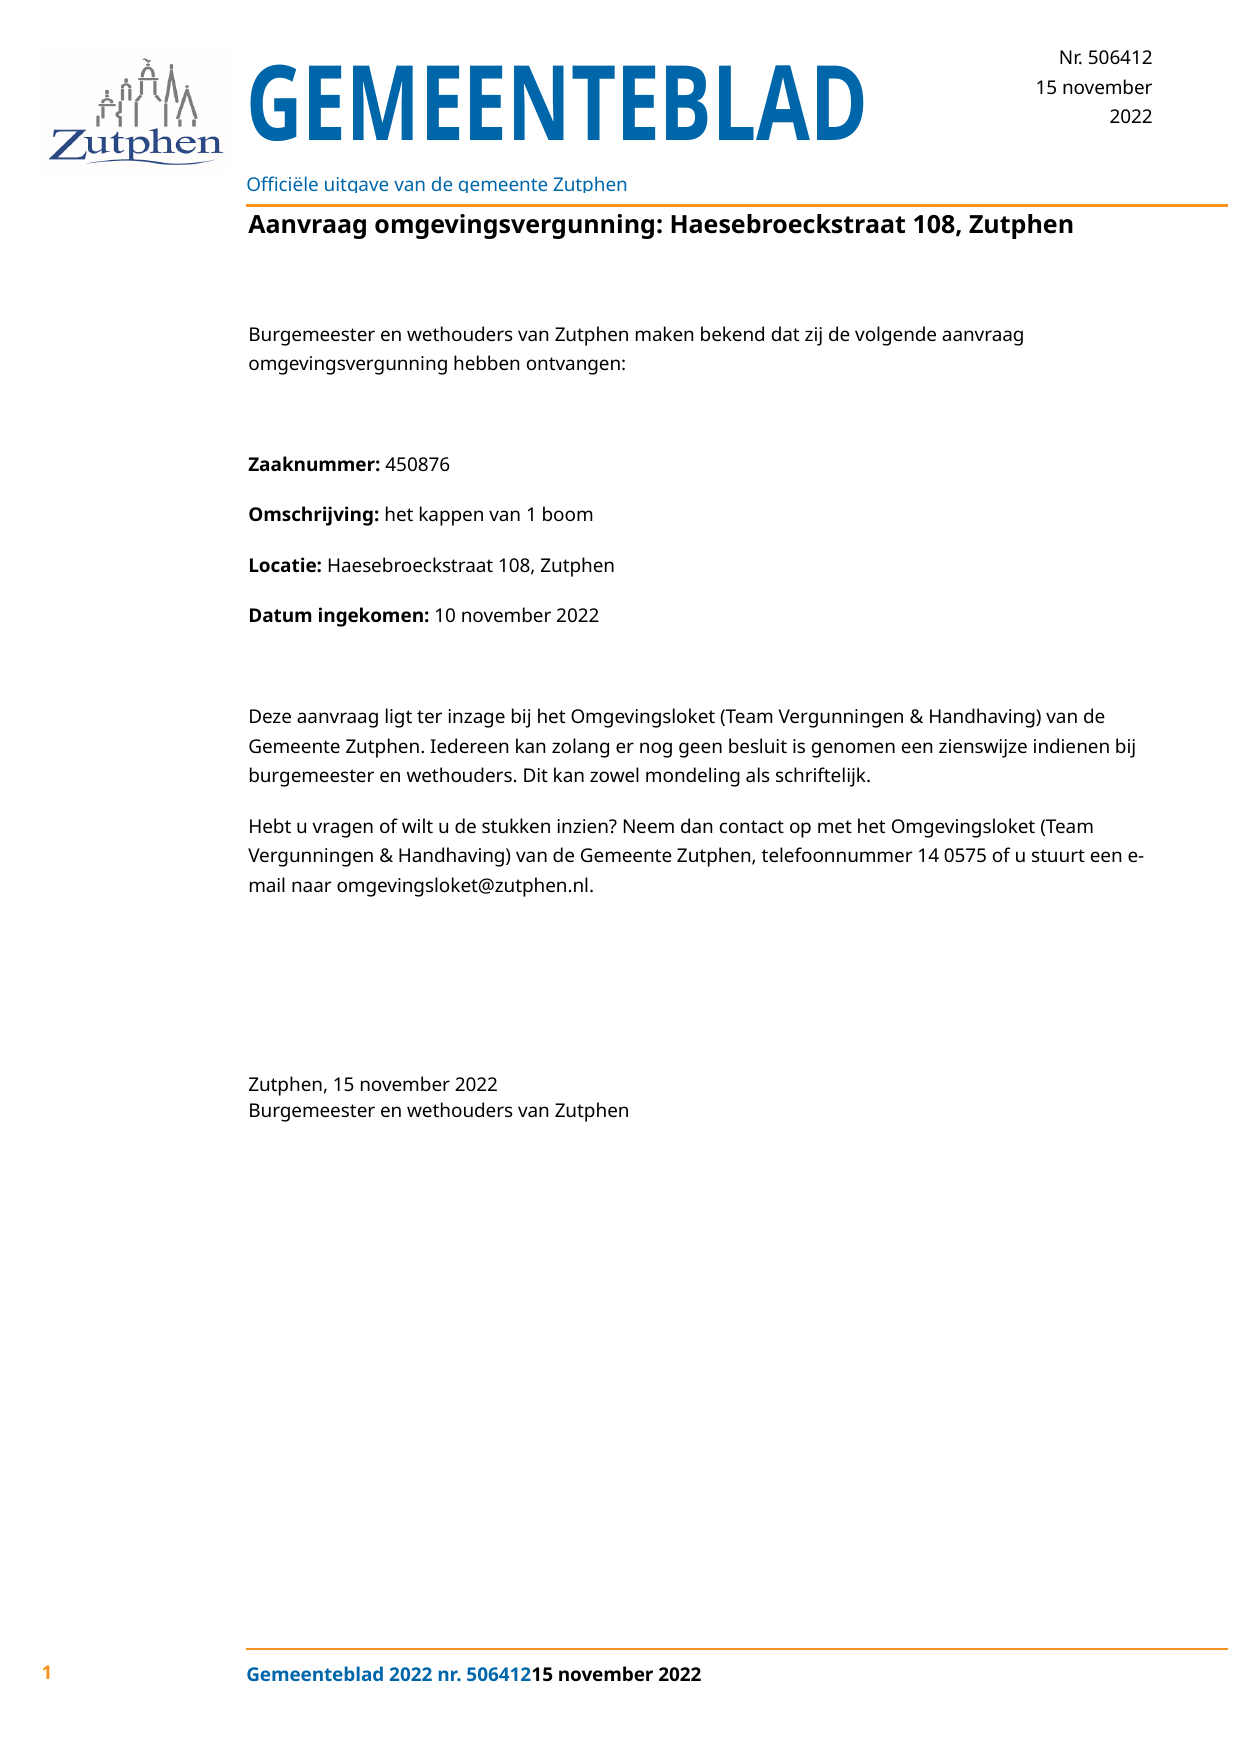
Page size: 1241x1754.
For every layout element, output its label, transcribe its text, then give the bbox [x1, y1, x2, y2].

text Datum ingekomen: 10 november 2022 [248, 602, 1152, 628]
text Locatie: Haesebroeckstraat 108, Zutphen [248, 552, 1152, 578]
text Omschrijving: het kappen van 1 boom [248, 502, 1152, 527]
text Burgemeester en wethouders van Zutphen [248, 1097, 1152, 1122]
text Hebt u vragen of wilt u de stukken inzien? Neem dan contact op met het Omgevingsloket (Team Vergunningen & Handhaving) van de Gemeente Zutphen, telefoonnummer 14 0575 of u stuurt een e-mail naar omgevingsloket@zutphen.nl. [248, 813, 1152, 898]
picture [41, 47, 231, 172]
text Burgemeester en wethouders van Zutphen maken bekend dat zij de volgende aanvraag omgevingsvergunning hebben ontvangen: [248, 321, 1152, 376]
text Zaaknummer: 450876 [248, 451, 1152, 477]
text Zutphen, 15 november 2022 [248, 1071, 1152, 1097]
text Deze aanvraag ligt ter inzage bij het Omgevingsloket (Team Vergunningen & Handhaving) van de Gemeente Zutphen. Iedereen kan zolang er nog geen besluit is genomen een zienswijze indienen bij burgemeester en wethouders. Dit kan zowel mondeling als schriftelijk. [248, 703, 1152, 788]
text Aanvraag omgevingsvergunning: Haesebroeckstraat 108, Zutphen [248, 207, 1152, 241]
